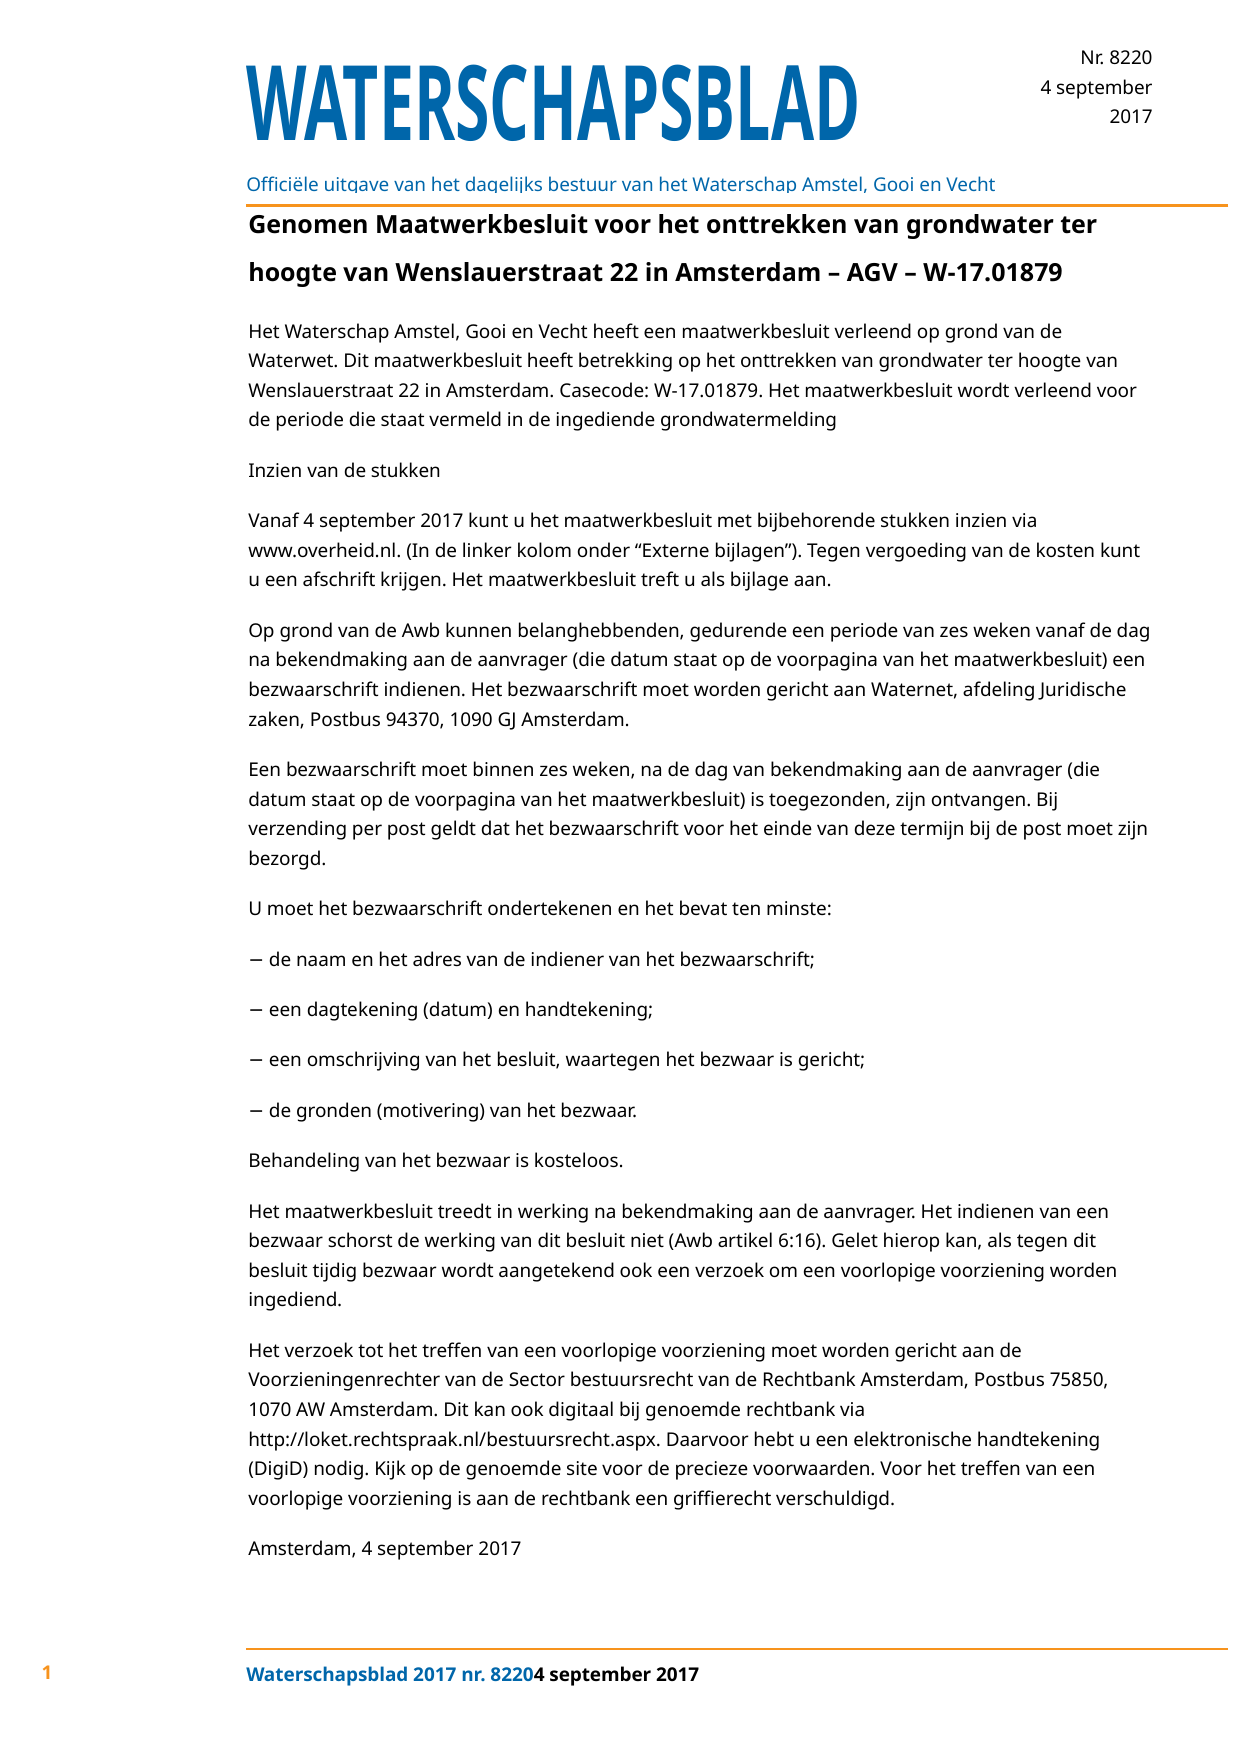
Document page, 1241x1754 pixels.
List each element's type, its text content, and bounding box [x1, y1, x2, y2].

text U moet het bezwaarschrift ondertekenen en het bevat ten minste: [248, 895, 1152, 921]
text − de gronden (motivering) van het bezwaar. [248, 1097, 1152, 1123]
picture [41, 47, 231, 172]
text Behandeling van het bezwaar is kosteloos. [248, 1147, 1152, 1173]
text − een omschrijving van het besluit, waartegen het bezwaar is gericht; [248, 1047, 1152, 1072]
text Vanaf 4 september 2017 kunt u het maatwerkbesluit met bijbehorende stukken inzien via www.overheid.nl. (In de linker kolom onder “Externe bijlagen”). Tegen vergoeding van de kosten kunt u een afschrift krijgen. Het maatwerkbesluit treft u als bijlage aan. [248, 507, 1152, 592]
text Inzien van de stukken [248, 457, 1152, 483]
text Een bezwaarschrift moet binnen zes weken, na de dag van bekendmaking aan de aanvrager (die datum staat op de voorpagina van het maatwerkbesluit) is toegezonden, zijn ontvangen. Bij verzending per post geldt dat het bezwaarschrift voor het einde van deze termijn bij de post moet zijn bezorgd. [248, 756, 1152, 871]
text Het maatwerkbesluit treedt in werking na bekendmaking aan de aanvrager. Het indienen van een bezwaar schorst de werking van dit besluit niet (Awb artikel 6:16). Gelet hierop kan, als tegen dit besluit tijdig bezwaar wordt aangetekend ook een verzoek om een voorlopige voorziening worden ingediend. [248, 1198, 1152, 1312]
text − een dagtekening (datum) en handtekening; [248, 996, 1152, 1022]
text Op grond van de Awb kunnen belanghebbenden, gedurende een periode van zes weken vanaf de dag na bekendmaking aan de aanvrager (die datum staat op de voorpagina van het maatwerkbesluit) een bezwaarschrift indienen. Het bezwaarschrift moet worden gericht aan Waternet, afdeling Juridische zaken, Postbus 94370, 1090 GJ Amsterdam. [248, 617, 1152, 732]
text Het verzoek tot het treffen van een voorlopige voorziening moet worden gericht aan de Voorzieningenrechter van de Sector bestuursrecht van de Rechtbank Amsterdam, Postbus 75850, 1070 AW Amsterdam. Dit kan ook digitaal bij genoemde rechtbank via http://loket.rechtspraak.nl/bestuursrecht.aspx. Daarvoor hebt u een elektronische handtekening (DigiD) nodig. Kijk op de genoemde site voor de precieze voorwaarden. Voor het treffen van een voorlopige voorziening is aan de rechtbank een griffierecht verschuldigd. [248, 1337, 1152, 1511]
text Genomen Maatwerkbesluit voor het onttrekken van grondwater ter hoogte van Wenslauerstraat 22 in Amsterdam – AGV – W-17.01879 [248, 207, 1152, 288]
text − de naam en het adres van de indiener van het bezwaarschrift; [248, 946, 1152, 972]
text Amsterdam, 4 september 2017 [248, 1535, 1152, 1561]
text Het Waterschap Amstel, Gooi en Vecht heeft een maatwerkbesluit verleend op grond van de Waterwet. Dit maatwerkbesluit heeft betrekking op het onttrekken van grondwater ter hoogte van Wenslauerstraat 22 in Amsterdam. Casecode: W-17.01879. Het maatwerkbesluit wordt verleend voor de periode die staat vermeld in de ingediende grondwatermelding [248, 318, 1152, 432]
